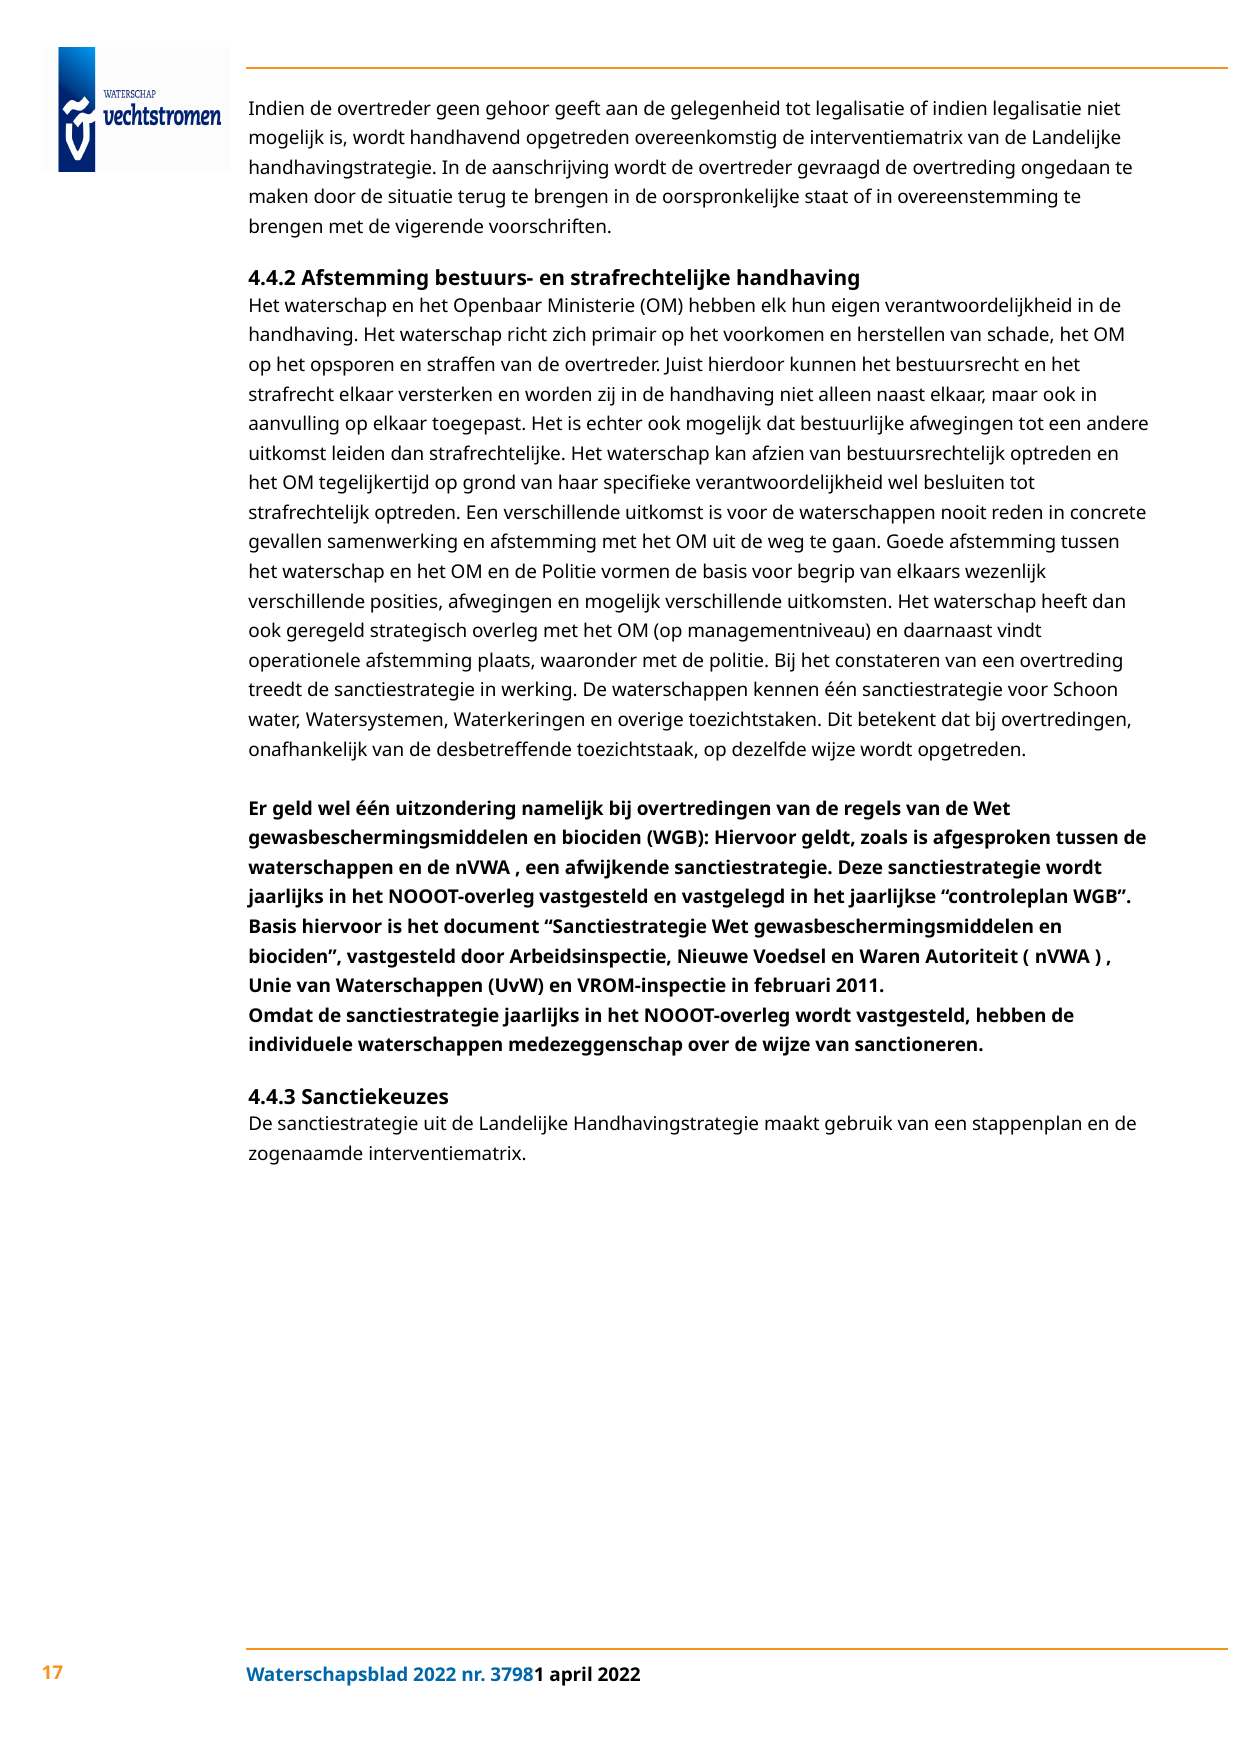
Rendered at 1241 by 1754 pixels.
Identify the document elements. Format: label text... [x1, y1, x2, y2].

text De sanctiestrategie uit de Landelijke Handhavingstrategie maakt gebruik van een stappenplan en de zogenaamde interventiematrix. [248, 1110, 1152, 1166]
text Indien de overtreder geen gehoor geeft aan de gelegenheid tot legalisatie of indien legalisatie niet mogelijk is, wordt handhavend opgetreden overeenkomstig de interventiematrix van de Landelijke handhavingstrategie. In de aanschrijving wordt de overtreder gevraagd de overtreding ongedaan te maken door de situatie terug te brengen in de oorspronkelijke staat of in overeenstemming te brengen met de vigerende voorschriften. [248, 95, 1152, 239]
text Er geld wel één uitzondering namelijk bij overtredingen van de regels van de Wet gewasbeschermingsmiddelen en biociden (WGB): Hiervoor geldt, zoals is afgesproken tussen de waterschappen en de nVWA , een afwijkende sanctiestrategie. Deze sanctiestrategie wordt jaarlijks in het NOOOT-overleg vastgesteld en vastgelegd in het jaarlijkse “controleplan WGB”. Basis hiervoor is het document “Sanctiestrategie Wet gewasbeschermingsmiddelen en biociden”, vastgesteld door Arbeidsinspectie, Nieuwe Voedsel en Waren Autoriteit ( nVWA ) , Unie van Waterschappen (UvW) en VROM-inspectie in februari 2011. [248, 795, 1152, 998]
picture [41, 47, 231, 172]
text Omdat de sanctiestrategie jaarlijks in het NOOOT-overleg wordt vastgesteld, hebben de individuele waterschappen medezeggenschap over de wijze van sanctioneren. [248, 1002, 1152, 1057]
text 4.4.2 Afstemming bestuurs- en strafrechtelijke handhaving [248, 263, 1152, 292]
text Het waterschap en het Openbaar Ministerie (OM) hebben elk hun eigen verantwoordelijkheid in de handhaving. Het waterschap richt zich primair op het voorkomen en herstellen van schade, het OM op het opsporen en straffen van de overtreder. Juist hierdoor kunnen het bestuursrecht en het strafrecht elkaar versterken en worden zij in de handhaving niet alleen naast elkaar, maar ook in aanvulling op elkaar toegepast. Het is echter ook mogelijk dat bestuurlijke afwegingen tot een andere uitkomst leiden dan strafrechtelijke. Het waterschap kan afzien van bestuursrechtelijk optreden en het OM tegelijkertijd op grond van haar specifieke verantwoordelijkheid wel besluiten tot strafrechtelijk optreden. Een verschillende uitkomst is voor de waterschappen nooit reden in concrete gevallen samenwerking en afstemming met het OM uit de weg te gaan. Goede afstemming tussen het waterschap en het OM en de Politie vormen de basis voor begrip van elkaars wezenlijk verschillende posities, afwegingen en mogelijk verschillende uitkomsten. Het waterschap heeft dan ook geregeld strategisch overleg met het OM (op managementniveau) en daarnaast vindt operationele afstemming plaats, waaronder met de politie. Bij het constateren van een overtreding treedt de sanctiestrategie in werking. De waterschappen kennen één sanctiestrategie voor Schoon water, Watersystemen, Waterkeringen en overige toezichtstaken. Dit betekent dat bij overtredingen, onafhankelijk van de desbetreffende toezichtstaak, op dezelfde wijze wordt opgetreden. [248, 292, 1152, 761]
text 4.4.3 Sanctiekeuzes [248, 1082, 1152, 1110]
